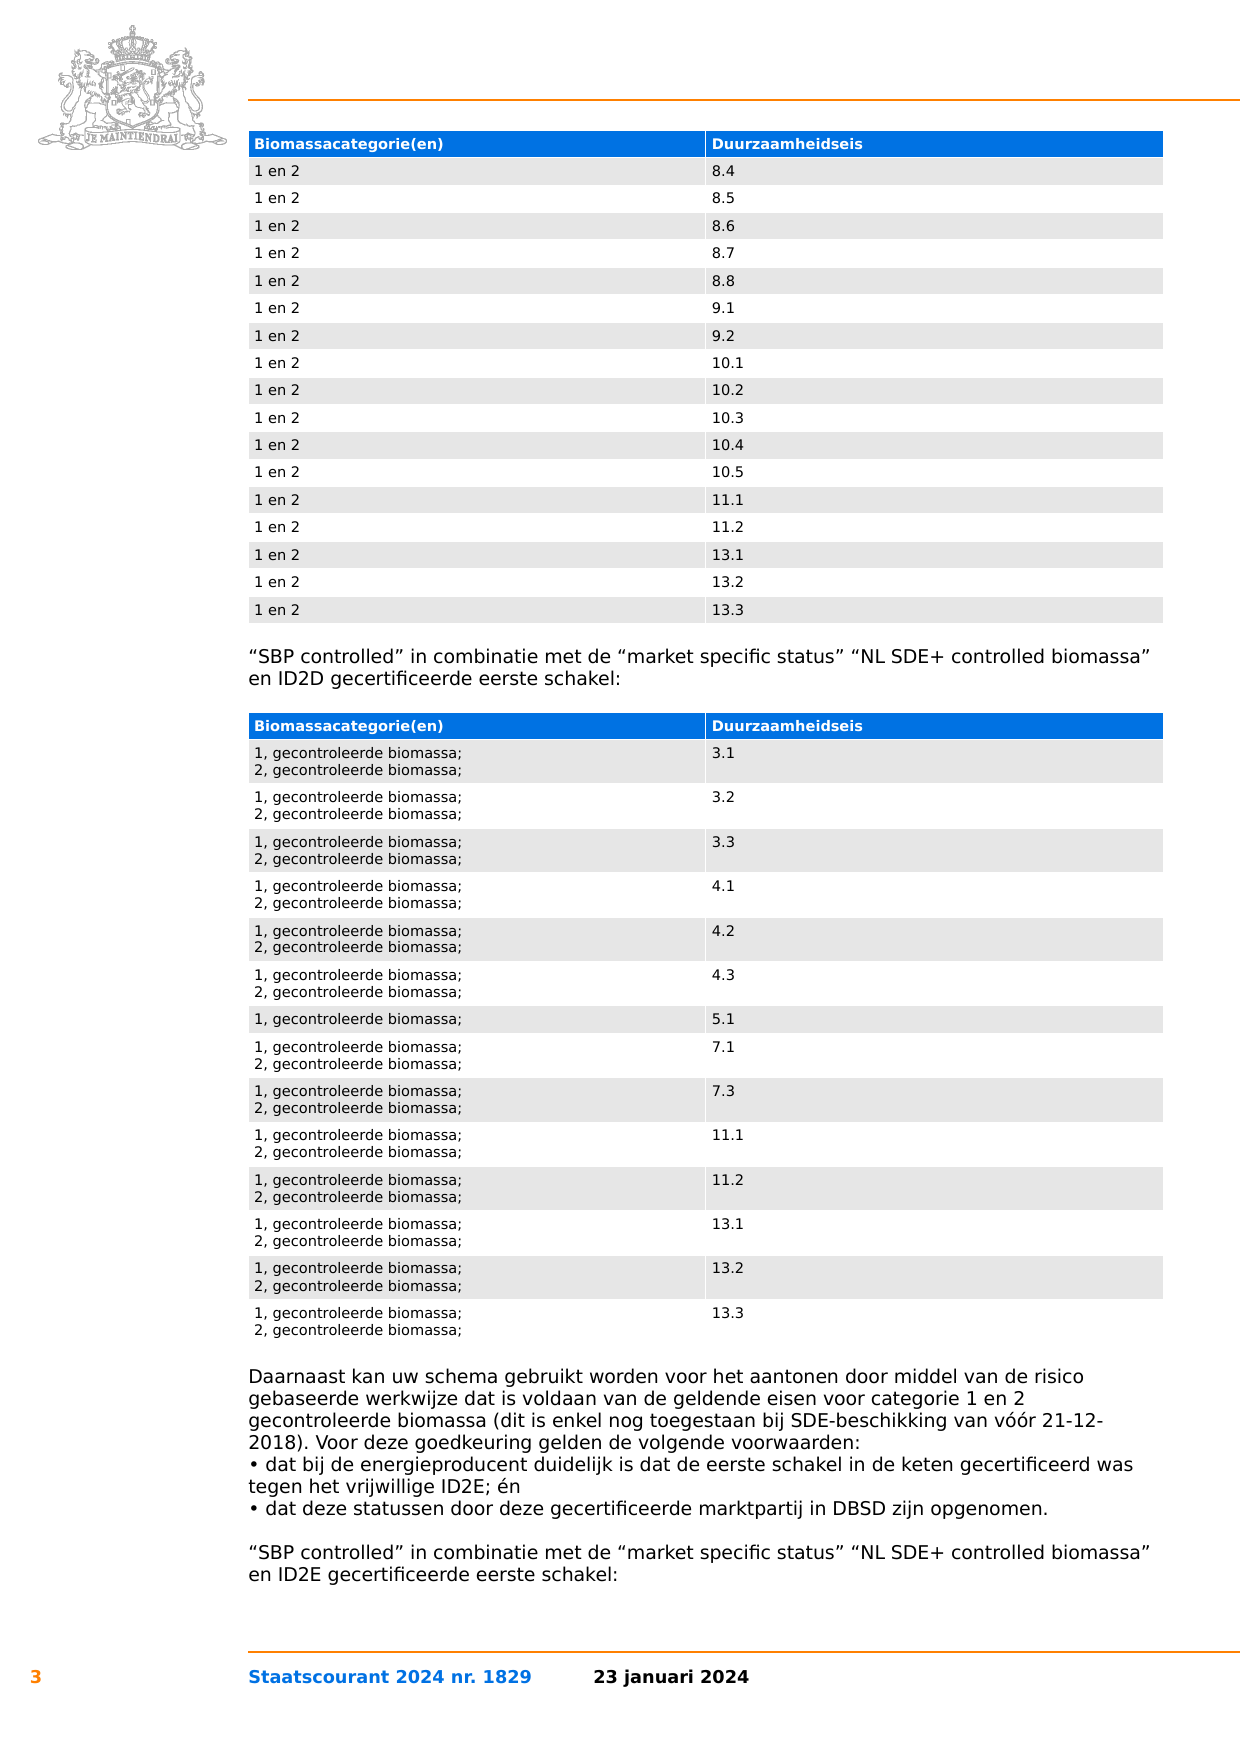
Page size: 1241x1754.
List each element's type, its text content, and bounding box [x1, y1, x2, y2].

table_cell 4.2 [706, 918, 1163, 961]
table_cell 1 en 2 [249, 186, 705, 212]
table_cell 1 en 2 [249, 350, 705, 376]
table_cell 1, gecontroleerde biomassa; 2, gecontroleerde biomassa; [249, 1167, 705, 1210]
table_header Biomassacategorie(en) [249, 131, 705, 157]
table_cell 8.4 [706, 158, 1163, 185]
text Daarnaast kan uw schema gebruikt worden voor het aantonen door middel van de risico gebaseerde werkwijze dat is voldaan van de geldende eisen voor categorie 1 en 2 gecontroleerde biomassa (dit is enkel nog toegestaan bij SDE-beschikking van vóór 21-12-2018). Voor deze goedkeuring gelden de volgende voorwaarden: [248, 1366, 1163, 1454]
table_cell 1 en 2 [249, 405, 705, 431]
table_cell 1 en 2 [249, 323, 705, 349]
text “SBP controlled” in combinatie met de “market specific status” “NL SDE+ controlled biomassa” en ID2E gecertificeerde eerste schakel: [248, 1542, 1163, 1586]
table_cell 1 en 2 [249, 268, 705, 294]
table_cell 4.1 [706, 873, 1163, 917]
table_cell 1 en 2 [249, 158, 705, 185]
table_cell 1 en 2 [249, 542, 705, 568]
table_cell 13.2 [706, 1256, 1163, 1299]
table_cell 11.1 [706, 487, 1163, 513]
table_cell 10.2 [706, 378, 1163, 404]
table_cell 8.5 [706, 186, 1163, 212]
table_cell 1, gecontroleerde biomassa; 2, gecontroleerde biomassa; [249, 740, 705, 783]
table_cell 1, gecontroleerde biomassa; 2, gecontroleerde biomassa; [249, 1256, 705, 1299]
table_cell 7.1 [706, 1034, 1163, 1077]
table_cell 1, gecontroleerde biomassa; 2, gecontroleerde biomassa; [249, 873, 705, 917]
table_cell 1 en 2 [249, 213, 705, 239]
table_cell 1 en 2 [249, 515, 705, 541]
table_cell 11.1 [706, 1123, 1163, 1166]
table_cell 10.4 [706, 432, 1163, 459]
table_cell 1 en 2 [249, 295, 705, 322]
table_cell 1 en 2 [249, 487, 705, 513]
table_cell 1, gecontroleerde biomassa; 2, gecontroleerde biomassa; [249, 918, 705, 961]
table_cell 1 en 2 [249, 241, 705, 267]
table_cell 1, gecontroleerde biomassa; [249, 1006, 705, 1033]
table_cell 13.3 [706, 1300, 1163, 1343]
table_cell 10.1 [706, 350, 1163, 376]
picture [38, 25, 227, 150]
table_cell 1, gecontroleerde biomassa; 2, gecontroleerde biomassa; [249, 829, 705, 872]
table_cell 3.2 [706, 785, 1163, 828]
text • dat bij de energieproducent duidelijk is dat de eerste schakel in de keten gecertificeerd was tegen het vrijwillige ID2E; én [248, 1454, 1163, 1498]
table_cell 3.3 [706, 829, 1163, 872]
table_cell 1 en 2 [249, 597, 705, 623]
text • dat deze statussen door deze gecertificeerde marktpartij in DBSD zijn opgenomen. [248, 1498, 1163, 1520]
table_cell 1 en 2 [249, 432, 705, 459]
table_cell 1 en 2 [249, 569, 705, 596]
table_cell 1, gecontroleerde biomassa; 2, gecontroleerde biomassa; [249, 1034, 705, 1077]
table_cell 7.3 [706, 1078, 1163, 1122]
table_cell 11.2 [706, 515, 1163, 541]
table_cell 13.1 [706, 1211, 1163, 1255]
table_cell 1 en 2 [249, 460, 705, 486]
table_cell 1, gecontroleerde biomassa; 2, gecontroleerde biomassa; [249, 1300, 705, 1343]
table_header Biomassacategorie(en) [249, 713, 705, 739]
table_cell 3.1 [706, 740, 1163, 783]
table_cell 8.7 [706, 241, 1163, 267]
text “SBP controlled” in combinatie met de “market specific status” “NL SDE+ controlled biomassa” en ID2D gecertificeerde eerste schakel: [248, 646, 1163, 690]
table_cell 13.1 [706, 542, 1163, 568]
table_cell 9.2 [706, 323, 1163, 349]
table_cell 10.5 [706, 460, 1163, 486]
table_cell 4.3 [706, 962, 1163, 1005]
table_cell 10.3 [706, 405, 1163, 431]
table_cell 5.1 [706, 1006, 1163, 1033]
table_cell 8.8 [706, 268, 1163, 294]
table_cell 9.1 [706, 295, 1163, 322]
table_cell 11.2 [706, 1167, 1163, 1210]
table_cell 1, gecontroleerde biomassa; 2, gecontroleerde biomassa; [249, 1078, 705, 1122]
table_header Duurzaamheidseis [706, 131, 1163, 157]
table_cell 8.6 [706, 213, 1163, 239]
table_cell 13.3 [706, 597, 1163, 623]
table_cell 1 en 2 [249, 378, 705, 404]
table_cell 1, gecontroleerde biomassa; 2, gecontroleerde biomassa; [249, 785, 705, 828]
table_cell 1, gecontroleerde biomassa; 2, gecontroleerde biomassa; [249, 1211, 705, 1255]
table_cell 1, gecontroleerde biomassa; 2, gecontroleerde biomassa; [249, 1123, 705, 1166]
table_cell 1, gecontroleerde biomassa; 2, gecontroleerde biomassa; [249, 962, 705, 1005]
table_header Duurzaamheidseis [706, 713, 1163, 739]
table_cell 13.2 [706, 569, 1163, 596]
